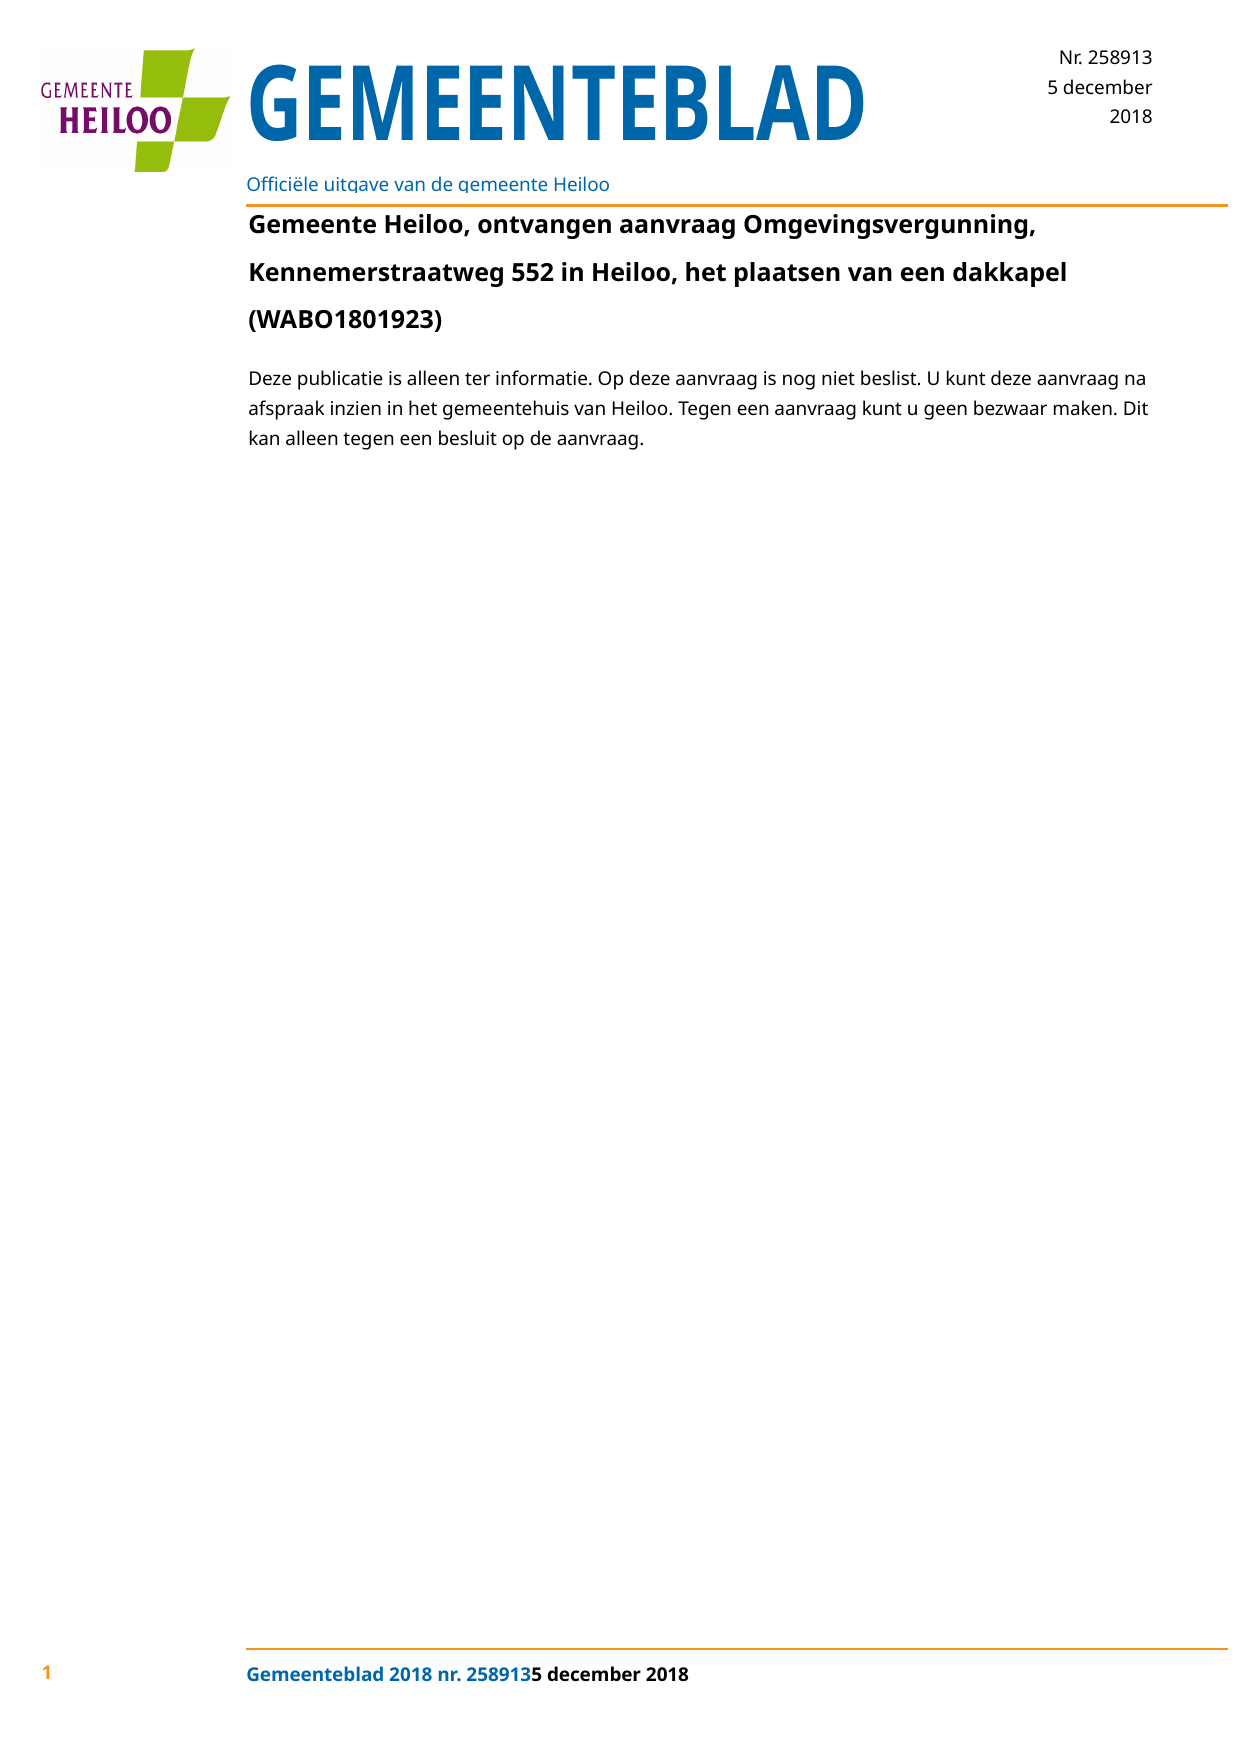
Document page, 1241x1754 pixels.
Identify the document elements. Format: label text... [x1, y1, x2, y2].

text Deze publicatie is alleen ter informatie. Op deze aanvraag is nog niet beslist. U kunt deze aanvraag na afspraak inzien in het gemeentehuis van Heiloo. Tegen een aanvraag kunt u geen bezwaar maken. Dit kan alleen tegen een besluit op de aanvraag. [248, 366, 1152, 450]
picture [41, 47, 231, 172]
text Gemeente Heiloo, ontvangen aanvraag Omgevingsvergunning, Kennemerstraatweg 552 in Heiloo, het plaatsen van een dakkapel (WABO1801923) [248, 207, 1152, 336]
